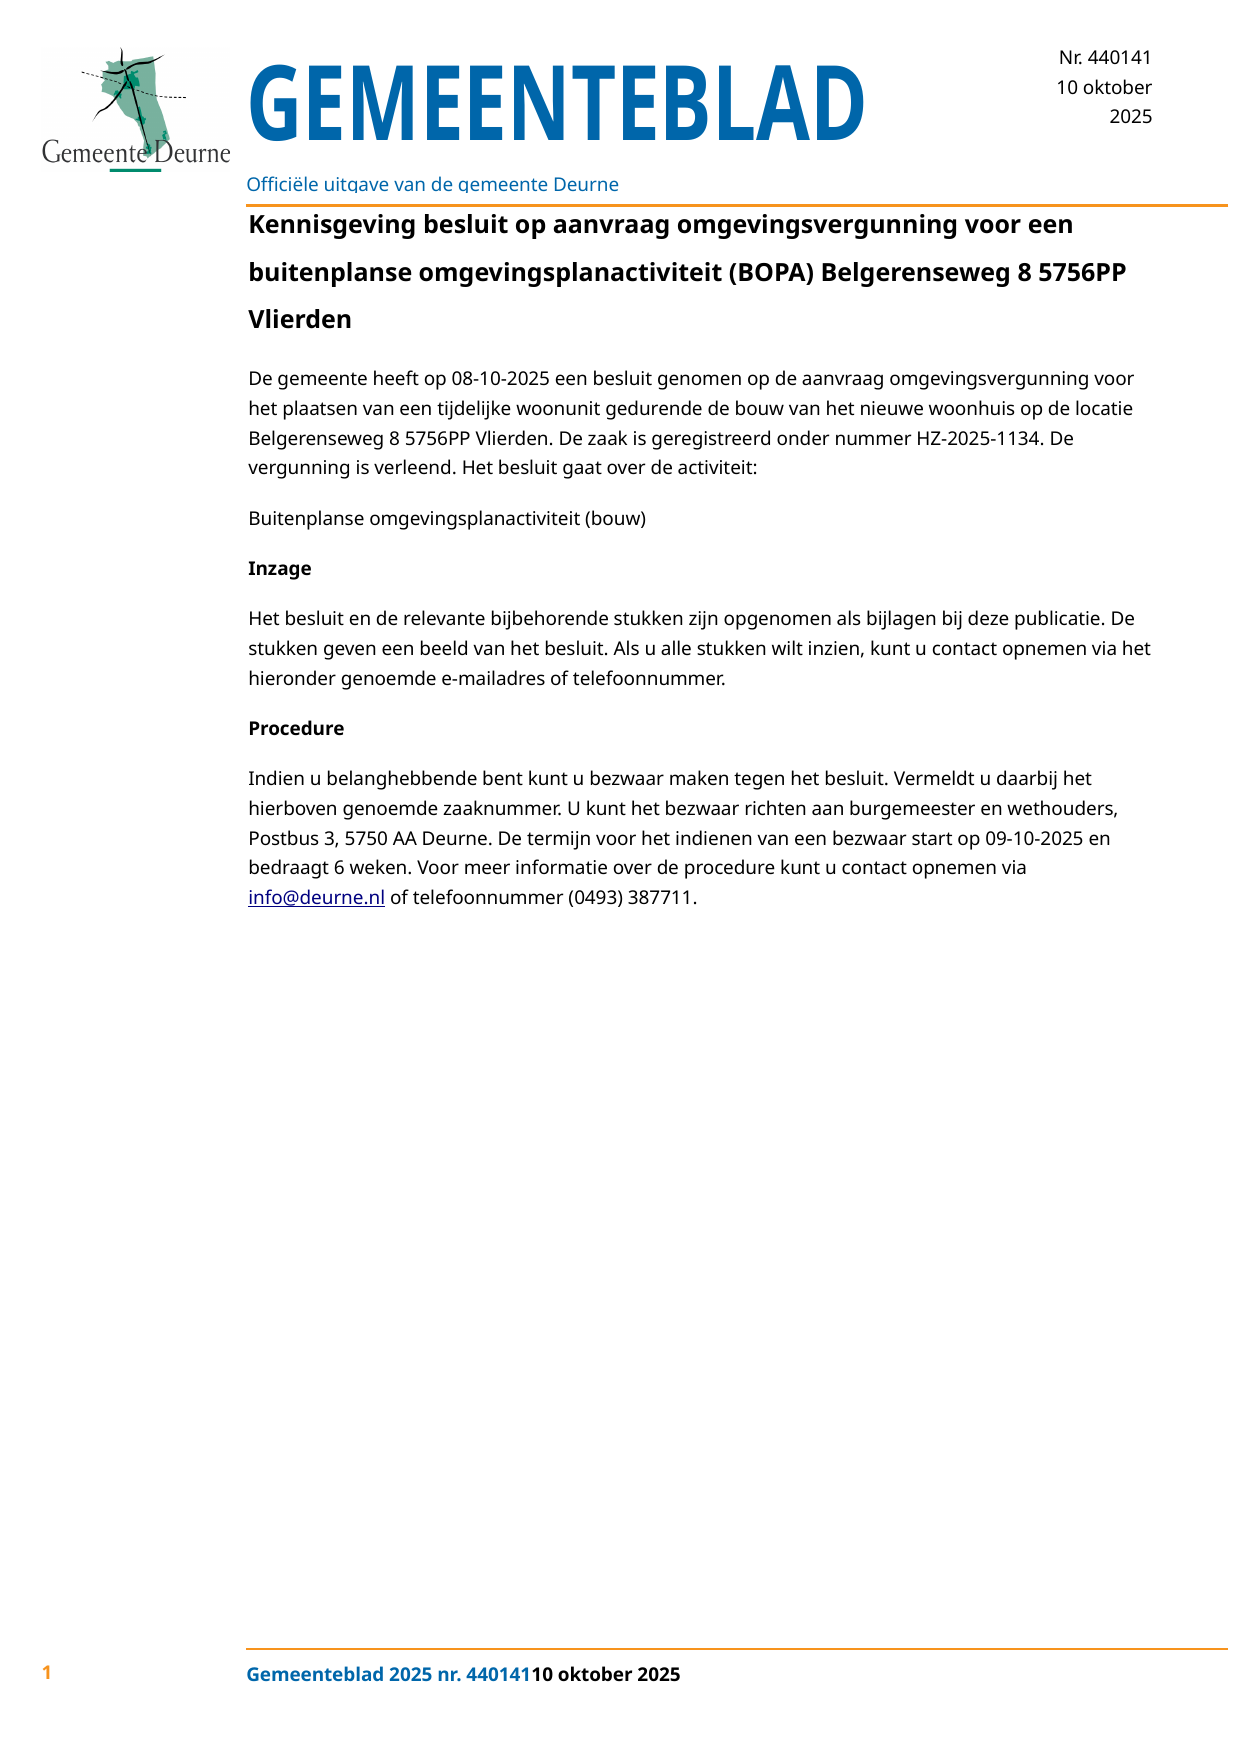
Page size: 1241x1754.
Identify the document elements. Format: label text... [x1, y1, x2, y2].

picture [41, 47, 231, 172]
text Buitenplanse omgevingsplanactiviteit (bouw) [248, 505, 1152, 530]
text Inzage [248, 555, 1152, 581]
text Het besluit en de relevante bijbehorende stukken zijn opgenomen als bijlagen bij deze publicatie. De stukken geven een beeld van het besluit. Als u alle stukken wilt inzien, kunt u contact opnemen via het hieronder genoemde e-mailadres of telefoonnummer. [248, 606, 1152, 690]
text Procedure [248, 715, 1152, 741]
text Indien u belanghebbende bent kunt u bezwaar maken tegen het besluit. Vermeldt u daarbij het hierboven genoemde zaaknummer. U kunt het bezwaar richten aan burgemeester en wethouders, Postbus 3, 5750 AA Deurne. De termijn voor het indienen van een bezwaar start op 09-10-2025 en bedraagt 6 weken. Voor meer informatie over de procedure kunt u contact opnemen via info@deurne.nl of telefoonnummer (0493) 387711. [248, 766, 1152, 909]
text De gemeente heeft op 08-10-2025 een besluit genomen op de aanvraag omgevingsvergunning voor het plaatsen van een tijdelijke woonunit gedurende de bouw van het nieuwe woonhuis op de locatie Belgerenseweg 8 5756PP Vlierden. De zaak is geregistreerd onder nummer HZ-2025-1134. De vergunning is verleend. Het besluit gaat over de activiteit: [248, 366, 1152, 480]
text Kennisgeving besluit op aanvraag omgevingsvergunning voor een buitenplanse omgevingsplanactiviteit (BOPA) Belgerenseweg 8 5756PP Vlierden [248, 207, 1152, 336]
